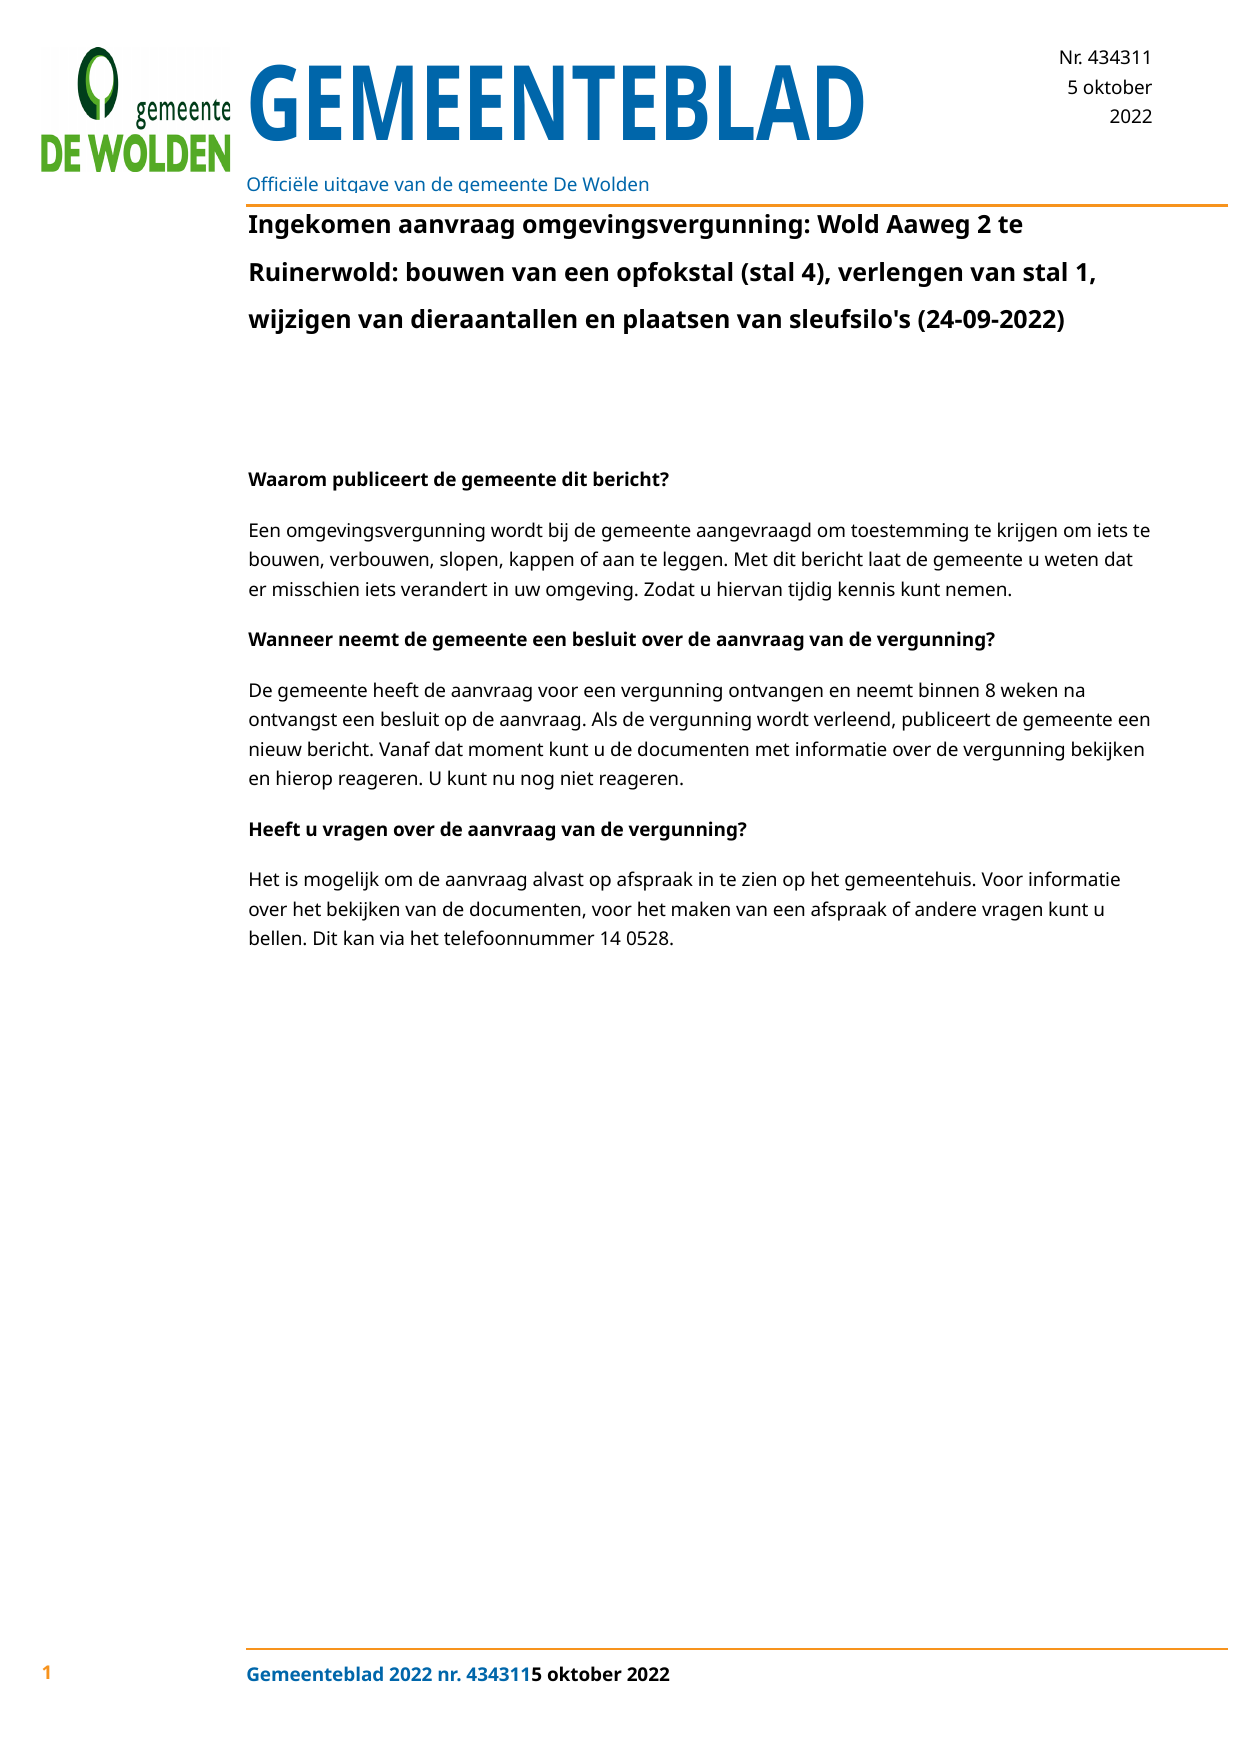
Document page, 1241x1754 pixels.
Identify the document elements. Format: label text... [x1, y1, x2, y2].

text Wanneer neemt de gemeente een besluit over de aanvraag van de vergunning? [248, 626, 1152, 652]
picture [41, 47, 231, 172]
text Het is mogelijk om de aanvraag alvast op afspraak in te zien op het gemeentehuis. Voor informatie over het bekijken van de documenten, voor het maken van een afspraak of andere vragen kunt u bellen. Dit kan via het telefoonnummer 14 0528. [248, 866, 1152, 951]
text Een omgevingsvergunning wordt bij de gemeente aangevraagd om toestemming te krijgen om iets te bouwen, verbouwen, slopen, kappen of aan te leggen. Met dit bericht laat de gemeente u weten dat er misschien iets verandert in uw omgeving. Zodat u hiervan tijdig kennis kunt nemen. [248, 517, 1152, 602]
text De gemeente heeft de aanvraag voor een vergunning ontvangen en neemt binnen 8 weken na ontvangst een besluit op de aanvraag. Als de vergunning wordt verleend, publiceert de gemeente een nieuw bericht. Vanaf dat moment kunt u de documenten met informatie over de vergunning bekijken en hierop reageren. U kunt nu nog niet reageren. [248, 677, 1152, 791]
text Heeft u vragen over de aanvraag van de vergunning? [248, 816, 1152, 842]
text Ingekomen aanvraag omgevingsvergunning: Wold Aaweg 2 te Ruinerwold: bouwen van een opfokstal (stal 4), verlengen van stal 1, wijzigen van dieraantallen en plaatsen van sleufsilo's (24-09-2022) [248, 207, 1152, 336]
text Waarom publiceert de gemeente dit bericht? [248, 466, 1152, 492]
